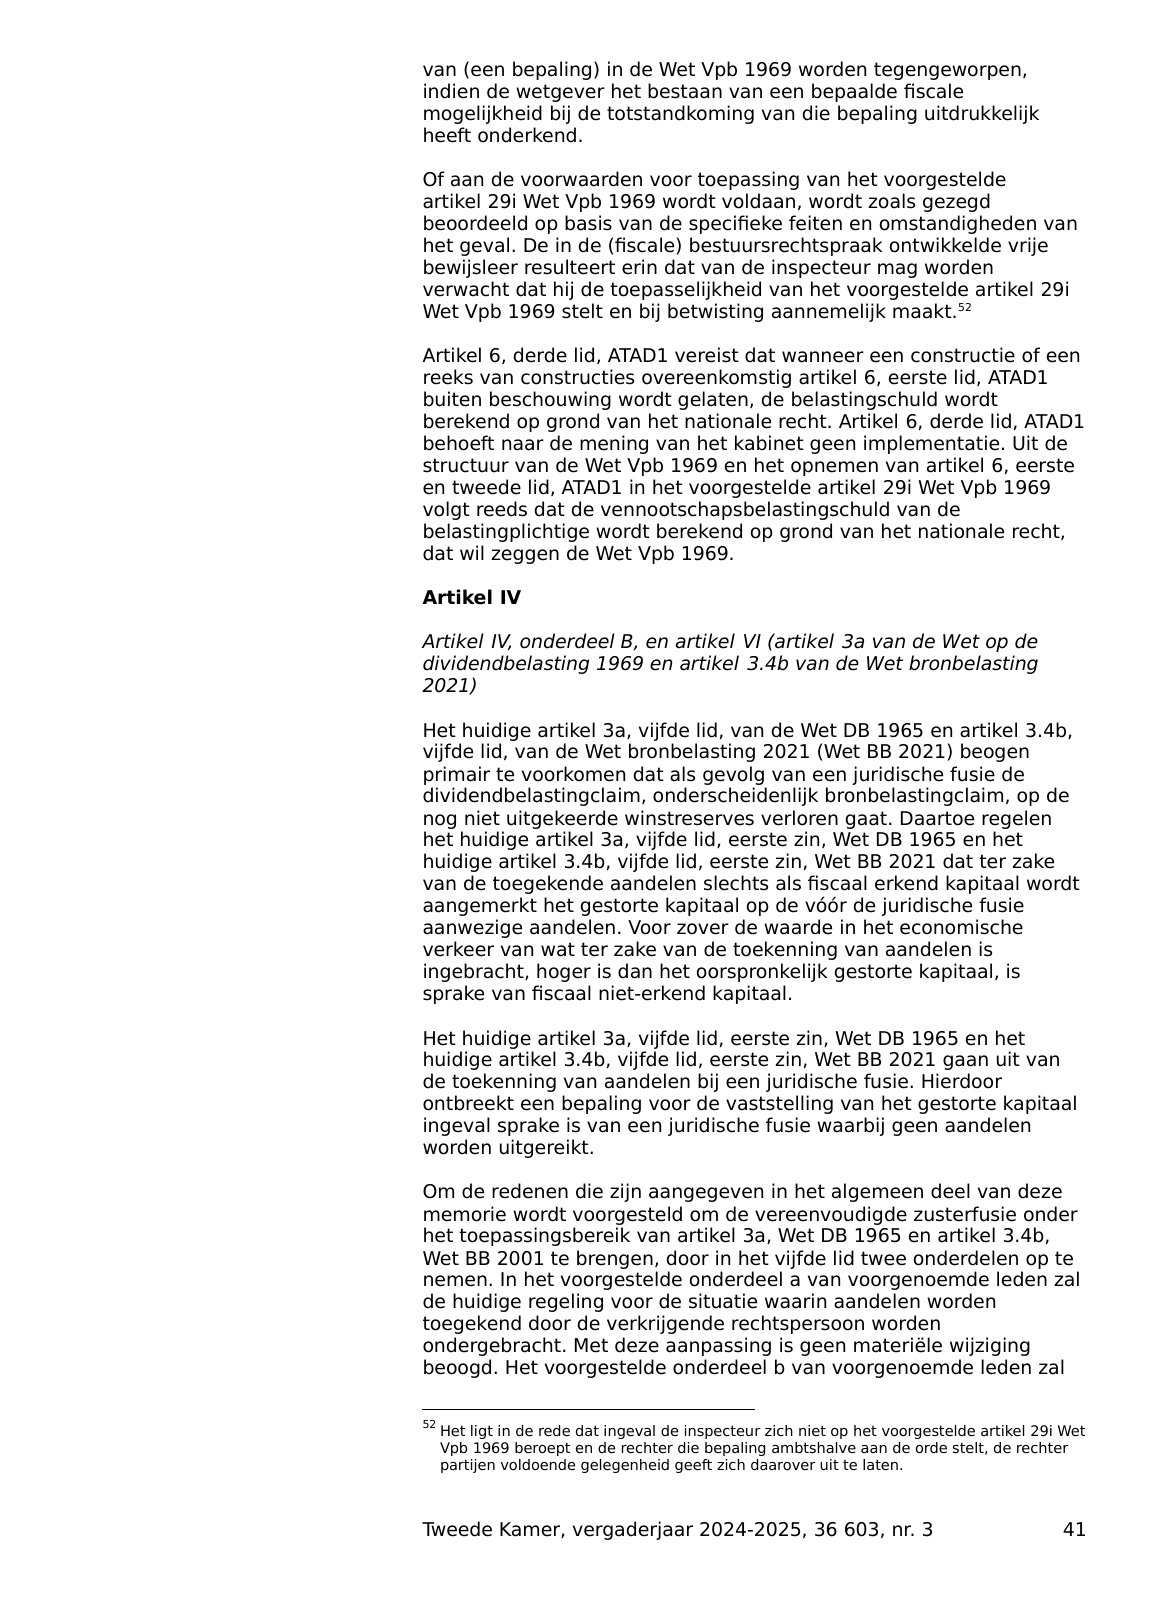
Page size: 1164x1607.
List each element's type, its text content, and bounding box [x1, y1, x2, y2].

subtitle Artikel IV, onderdeel B, en artikel VI (artikel 3a van de Wet op de dividendbelasting 1969 en artikel 3.4b van de Wet bronbelasting 2021) [422, 631, 1087, 697]
subtitle Artikel IV [422, 587, 1087, 609]
text van (een bepaling) in de Wet Vpb 1969 worden tegengeworpen, indien de wetgever het bestaan van een bepaalde fiscale mogelijkheid bij de totstandkoming van die bepaling uitdrukkelijk heeft onderkend. [422, 59, 1087, 147]
text Om de redenen die zijn aangegeven in het algemeen deel van deze memorie wordt voorgesteld om de vereenvoudigde zusterfusie onder het toepassingsbereik van artikel 3a, Wet DB 1965 en artikel 3.4b, Wet BB 2001 te brengen, door in het vijfde lid twee onderdelen op te nemen. In het voorgestelde onderdeel a van voorgenoemde leden zal de huidige regeling voor de situatie waarin aandelen worden toegekend door de verkrijgende rechtspersoon worden ondergebracht. Met deze aanpassing is geen materiële wijziging beoogd. Het voorgestelde onderdeel b van voorgenoemde leden zal [422, 1181, 1087, 1379]
text Of aan de voorwaarden voor toepassing van het voorgestelde artikel 29i Wet Vpb 1969 wordt voldaan, wordt zoals gezegd beoordeeld op basis van de specifieke feiten en omstandigheden van het geval. De in de (fiscale) bestuursrechtspraak ontwikkelde vrije bewijsleer resulteert erin dat van de inspecteur mag worden verwacht dat hij de toepasselijkheid van het voorgestelde artikel 29i Wet Vpb 1969 stelt en bij betwisting aannemelijk maakt. [422, 169, 1087, 323]
text Het huidige artikel 3a, vijfde lid, van de Wet DB 1965 en artikel 3.4b, vijfde lid, van de Wet bronbelasting 2021 (Wet BB 2021) beogen primair te voorkomen dat als gevolg van een juridische fusie de dividendbelastingclaim, onderscheidenlijk bronbelastingclaim, op de nog niet uitgekeerde winstreserves verloren gaat. Daartoe regelen het huidige artikel 3a, vijfde lid, eerste zin, Wet DB 1965 en het huidige artikel 3.4b, vijfde lid, eerste zin, Wet BB 2021 dat ter zake van de toegekende aandelen slechts als fiscaal erkend kapitaal wordt aangemerkt het gestorte kapitaal op de vóór de juridische fusie aanwezige aandelen. Voor zover de waarde in het economische verkeer van wat ter zake van de toekenning van aandelen is ingebracht, hoger is dan het oorspronkelijk gestorte kapitaal, is sprake van fiscaal niet-erkend kapitaal. [422, 719, 1087, 1005]
text Het ligt in de rede dat ingeval de inspecteur zich niet op het voorgestelde artikel 29i Wet Vpb 1969 beroept en de rechter die bepaling ambtshalve aan de orde stelt, de rechter partijen voldoende gelegenheid geeft zich daarover uit te laten. [422, 1418, 1087, 1474]
text Het huidige artikel 3a, vijfde lid, eerste zin, Wet DB 1965 en het huidige artikel 3.4b, vijfde lid, eerste zin, Wet BB 2021 gaan uit van de toekenning van aandelen bij een juridische fusie. Hierdoor ontbreekt een bepaling voor de vaststelling van het gestorte kapitaal ingeval sprake is van een juridische fusie waarbij geen aandelen worden uitgereikt. [422, 1027, 1087, 1159]
text Artikel 6, derde lid, ATAD1 vereist dat wanneer een constructie of een reeks van constructies overeenkomstig artikel 6, eerste lid, ATAD1 buiten beschouwing wordt gelaten, de belastingschuld wordt berekend op grond van het nationale recht. Artikel 6, derde lid, ATAD1 behoeft naar de mening van het kabinet geen implementatie. Uit de structuur van de Wet Vpb 1969 en het opnemen van artikel 6, eerste en tweede lid, ATAD1 in het voorgestelde artikel 29i Wet Vpb 1969 volgt reeds dat de vennootschapsbelastingschuld van de belastingplichtige wordt berekend op grond van het nationale recht, dat wil zeggen de Wet Vpb 1969. [422, 345, 1087, 565]
